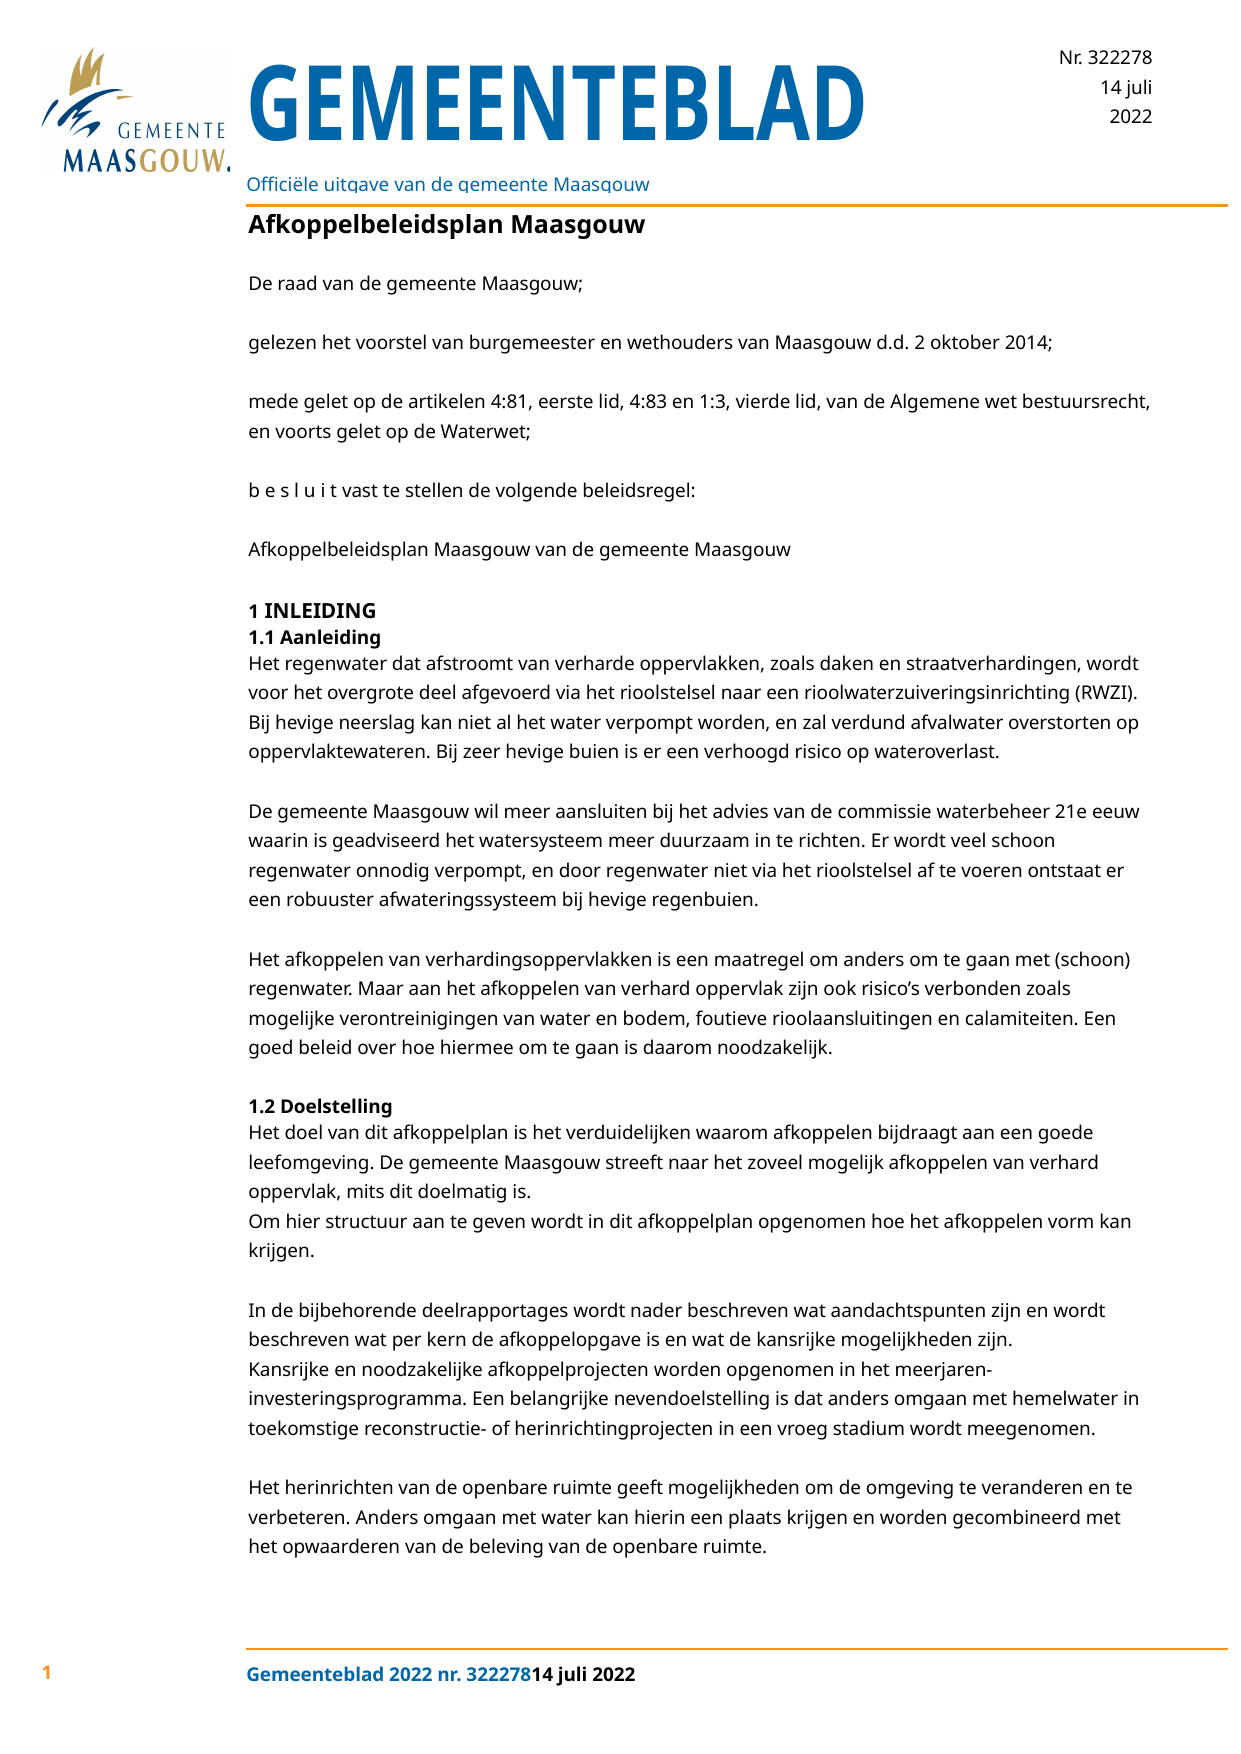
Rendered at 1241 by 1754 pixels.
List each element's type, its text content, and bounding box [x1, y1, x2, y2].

text In de bijbehorende deelrapportages wordt nader beschreven wat aandachtspunten zijn en wordt beschreven wat per kern de afkoppelopgave is en wat de kansrijke mogelijkheden zijn. [248, 1297, 1152, 1352]
text Het afkoppelen van verhardingsoppervlakken is een maatregel om anders om te gaan met (schoon) regenwater. Maar aan het afkoppelen van verhard oppervlak zijn ook risico’s verbonden zoals mogelijke verontreinigingen van water en bodem, foutieve rioolaansluitingen en calamiteiten. Een goed beleid over hoe hiermee om te gaan is daarom noodzakelijk. [248, 946, 1152, 1060]
text Afkoppelbeleidsplan Maasgouw [248, 207, 1152, 241]
text De gemeente Maasgouw wil meer aansluiten bij het advies van de commissie waterbeheer 21e eeuw waarin is geadviseerd het watersysteem meer duurzaam in te richten. Er wordt veel schoon regenwater onnodig verpompt, en door regenwater niet via het rioolstelsel af te voeren ontstaat er een robuuster afwateringssysteem bij hevige regenbuien. [248, 798, 1152, 912]
text Het herinrichten van de openbare ruimte geeft mogelijkheden om de omgeving te veranderen en te verbeteren. Anders omgaan met water kan hierin een plaats krijgen en worden gecombineerd met het opwaarderen van de beleving van de openbare ruimte. [248, 1474, 1152, 1559]
text 1.2 Doelstelling [248, 1094, 1152, 1119]
text Kansrijke en noodzakelijke afkoppelprojecten worden opgenomen in het meerjaren-investeringsprogramma. Een belangrijke nevendoelstelling is dat anders omgaan met hemelwater in toekomstige reconstructie- of herinrichtingprojecten in een vroeg stadium wordt meegenomen. [248, 1356, 1152, 1441]
text De raad van de gemeente Maasgouw; [248, 270, 1152, 296]
text Het regenwater dat afstroomt van verharde oppervlakken, zoals daken en straatverhardingen, wordt voor het overgrote deel afgevoerd via het rioolstelsel naar een rioolwaterzuiveringsinrichting (RWZI). Bij hevige neerslag kan niet al het water verpompt worden, en zal verdund afvalwater overstorten op oppervlaktewateren. Bij zeer hevige buien is er een verhoogd risico op wateroverlast. [248, 650, 1152, 764]
text 1 INLEIDING [248, 596, 1152, 624]
text mede gelet op de artikelen 4:81, eerste lid, 4:83 en 1:3, vierde lid, van de Algemene wet bestuursrecht, en voorts gelet op de Waterwet; [248, 389, 1152, 444]
picture [41, 47, 231, 172]
text Het doel van dit afkoppelplan is het verduidelijken waarom afkoppelen bijdraagt aan een goede leefomgeving. De gemeente Maasgouw streeft naar het zoveel mogelijk afkoppelen van verhard oppervlak, mits dit doelmatig is. [248, 1119, 1152, 1204]
text Afkoppelbeleidsplan Maasgouw van de gemeente Maasgouw [248, 537, 1152, 562]
text 1.1 Aanleiding [248, 624, 1152, 650]
text gelezen het voorstel van burgemeester en wethouders van Maasgouw d.d. 2 oktober 2014; [248, 329, 1152, 355]
text b e s l u i t vast te stellen de volgende beleidsregel: [248, 477, 1152, 503]
text Om hier structuur aan te geven wordt in dit afkoppelplan opgenomen hoe het afkoppelen vorm kan krijgen. [248, 1208, 1152, 1263]
